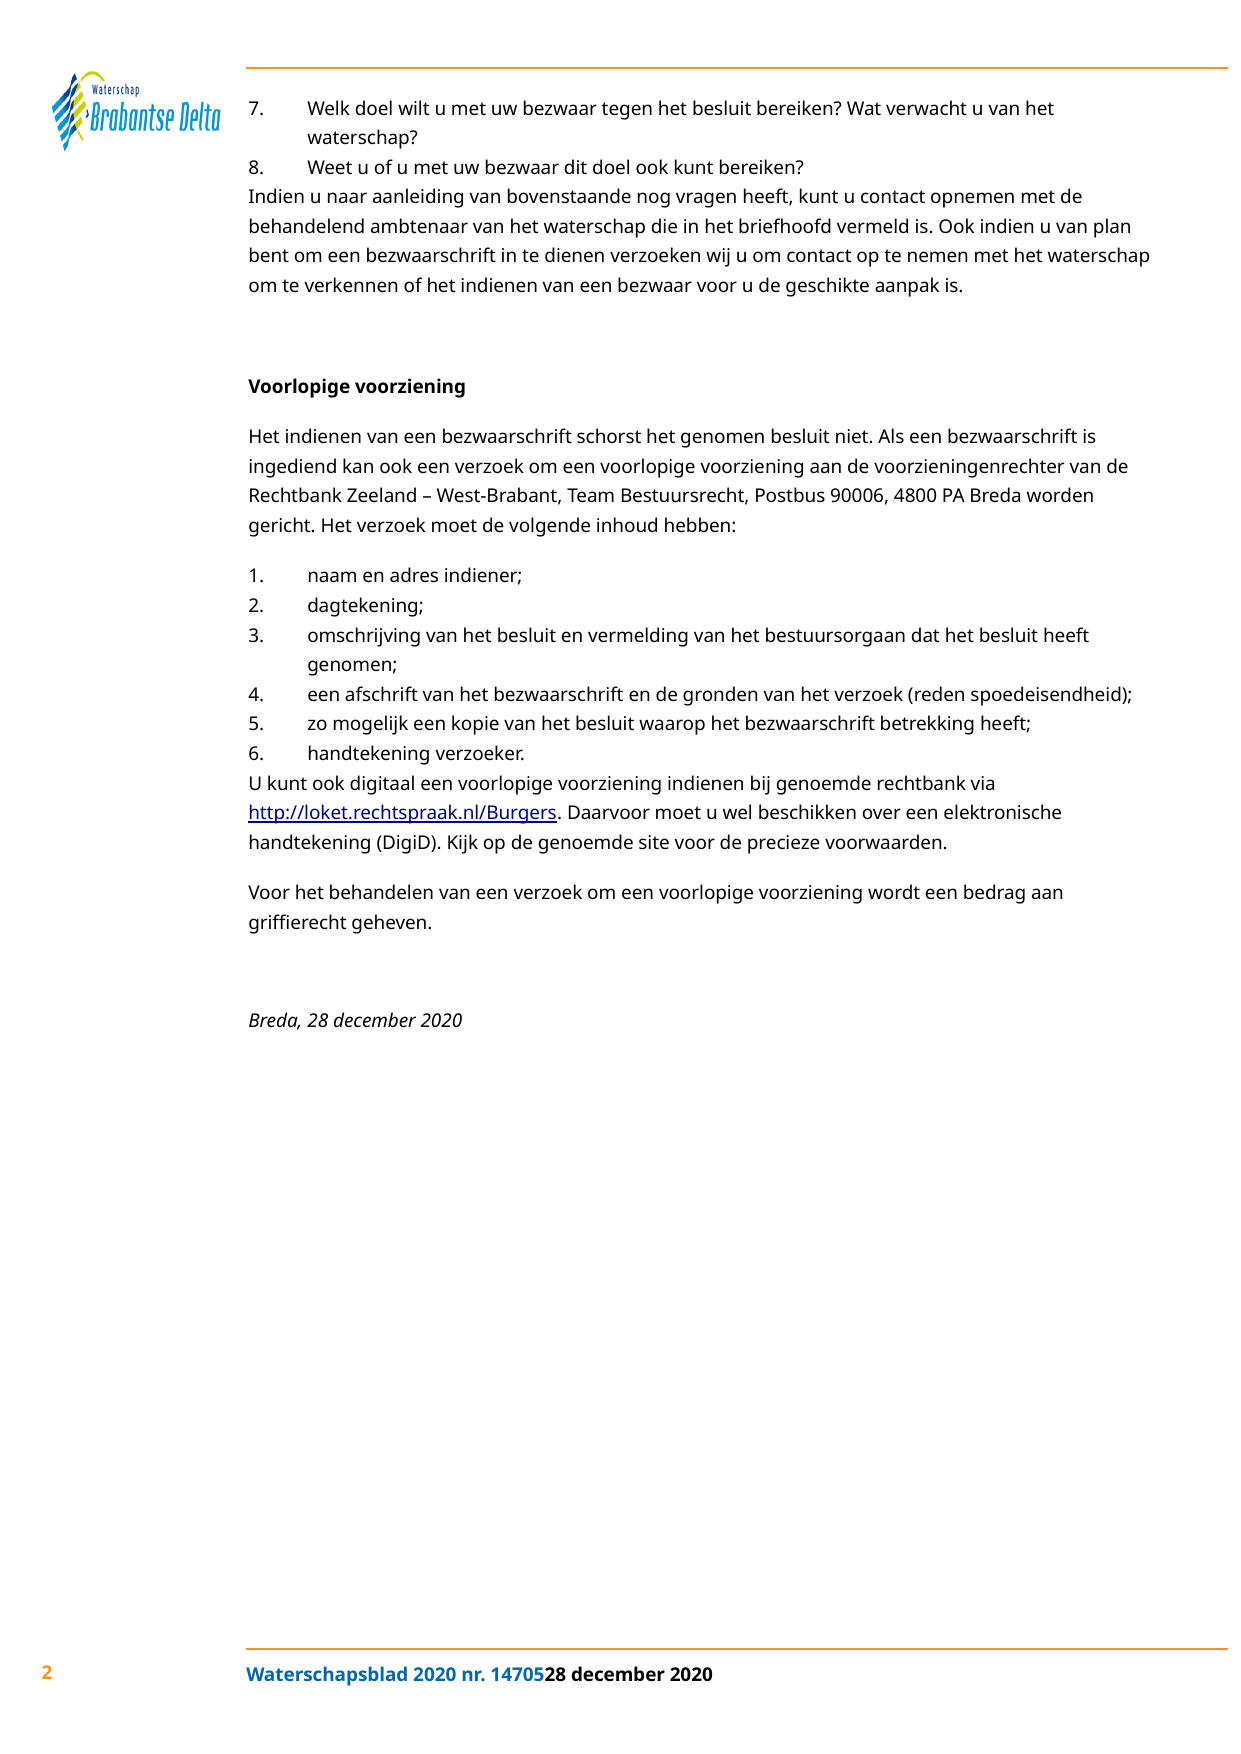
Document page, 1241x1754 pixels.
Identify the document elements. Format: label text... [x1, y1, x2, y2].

list zo mogelijk een kopie van het besluit waarop het bezwaarschrift betrekking heeft; [248, 711, 1152, 736]
list handtekening verzoeker. [248, 740, 1152, 766]
list een afschrift van het bezwaarschrift en de gronden van het verzoek (reden spoedeisendheid); [248, 681, 1152, 707]
text Breda, 28 december 2020 [248, 1007, 1152, 1033]
list dagtekening; [248, 592, 1152, 618]
list Welk doel wilt u met uw bezwaar tegen het besluit bereiken? Wat verwacht u van het waterschap? [248, 95, 1152, 150]
text U kunt ook digitaal een voorlopige voorziening indienen bij genoemde rechtbank via http://loket.rechtspraak.nl/Burgers. Daarvoor moet u wel beschikken over een elektronische handtekening (DigiD). Kijk op de genoemde site voor de precieze voorwaarden. [248, 770, 1152, 855]
text Voorlopige voorziening [248, 373, 1152, 399]
text Indien u naar aanleiding van bovenstaande nog vragen heeft, kunt u contact opnemen met de behandelend ambtenaar van het waterschap die in het briefhoofd vermeld is. Ook indien u van plan bent om een bezwaarschrift in te dienen verzoeken wij u om contact op te nemen met het waterschap om te verkennen of het indienen van een bezwaar voor u de geschikte aanpak is. [248, 183, 1152, 298]
list omschrijving van het besluit en vermelding van het bestuursorgaan dat het besluit heeft genomen; [248, 622, 1152, 677]
text Voor het behandelen van een verzoek om een voorlopige voorziening wordt een bedrag aan griffierecht geheven. [248, 879, 1152, 935]
text Het indienen van een bezwaarschrift schorst het genomen besluit niet. Als een bezwaarschrift is ingediend kan ook een verzoek om een voorlopige voorziening aan de voorzieningenrechter van de Rechtbank Zeeland – West-Brabant, Team Bestuursrecht, Postbus 90006, 4800 PA Breda worden gericht. Het verzoek moet de volgende inhoud hebben: [248, 423, 1152, 538]
list naam en adres indiener; [248, 563, 1152, 588]
list Weet u of u met uw bezwaar dit doel ook kunt bereiken? [248, 154, 1152, 180]
picture [41, 47, 231, 172]
